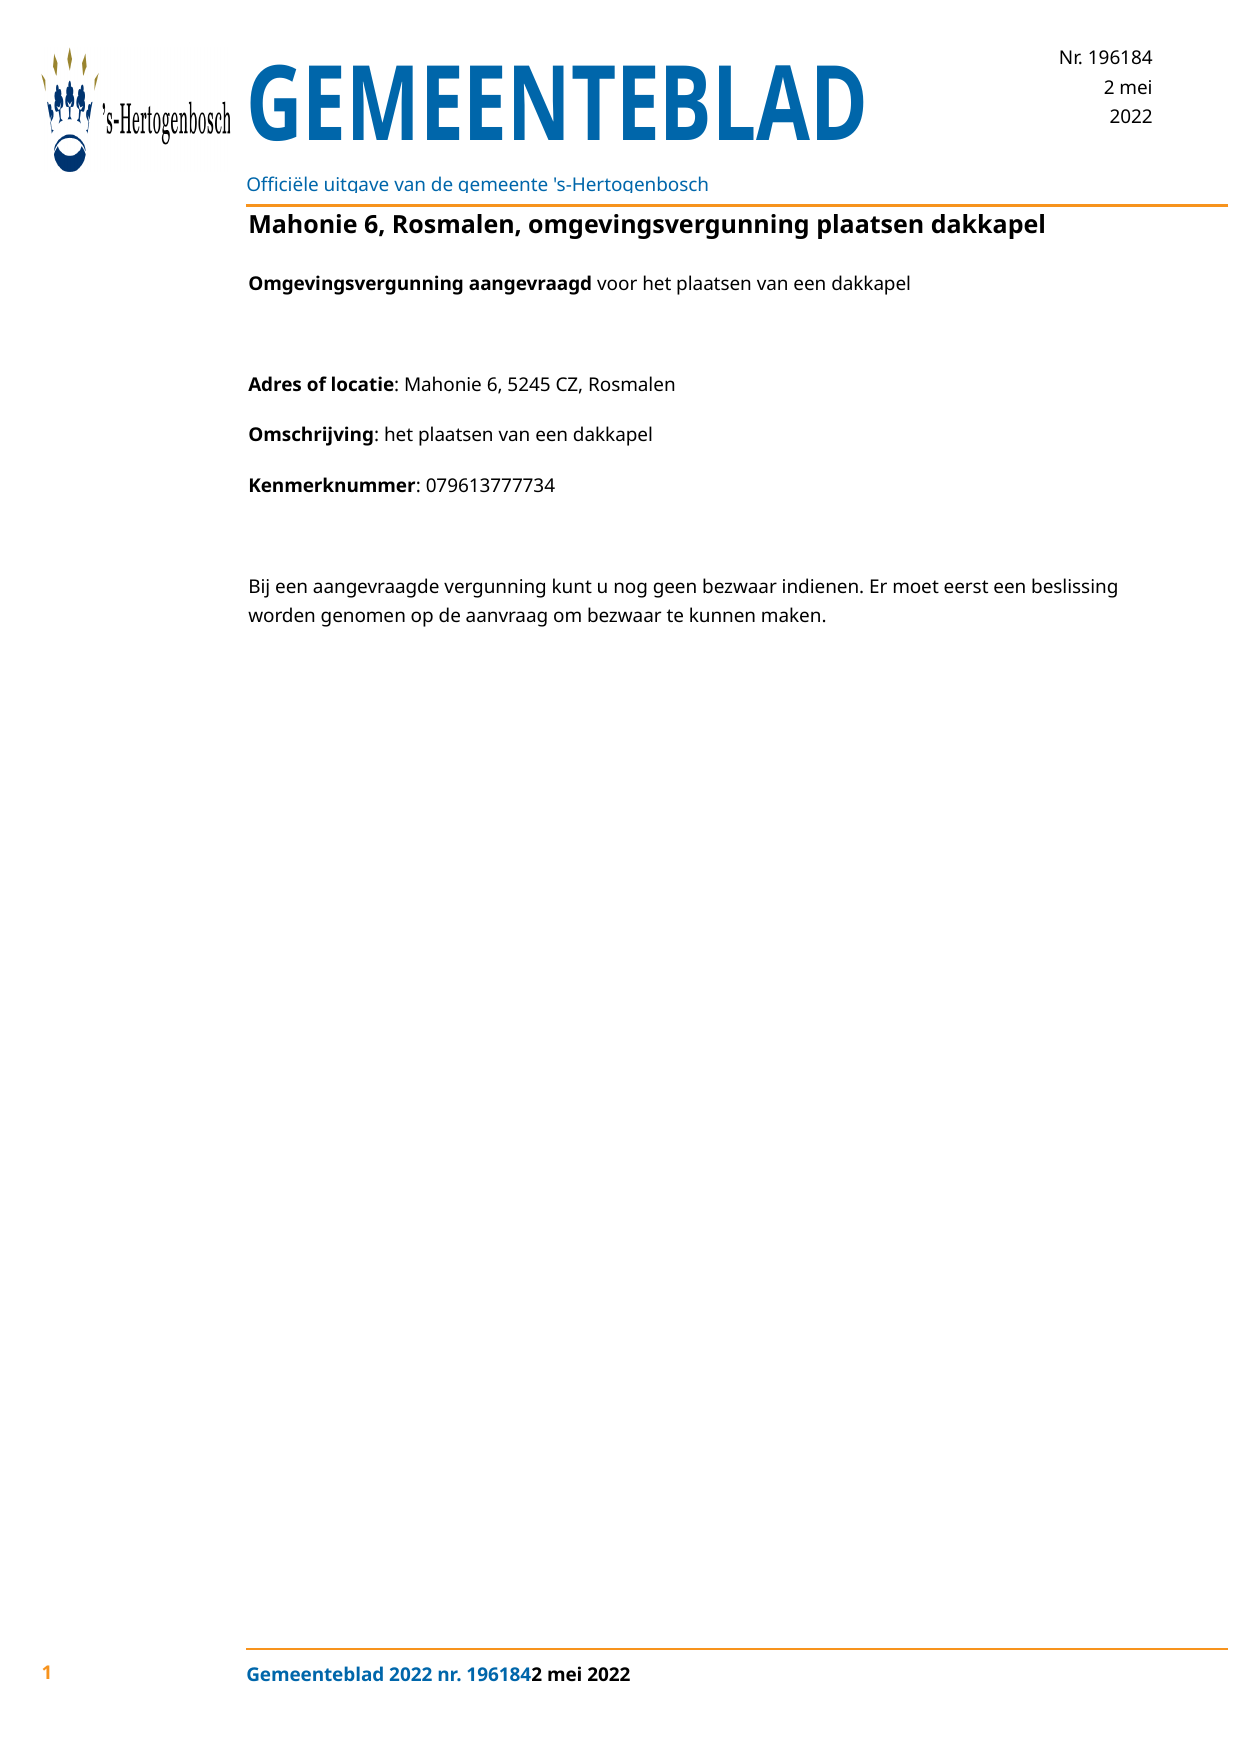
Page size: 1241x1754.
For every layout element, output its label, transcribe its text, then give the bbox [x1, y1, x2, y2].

text Adres of locatie: Mahonie 6, 5245 CZ, Rosmalen [248, 371, 1152, 397]
text Bij een aangevraagde vergunning kunt u nog geen bezwaar indienen. Er moet eerst een beslissing worden genomen op de aanvraag om bezwaar te kunnen maken. [248, 573, 1152, 628]
picture [41, 47, 231, 172]
text Omgevingsvergunning aangevraagd voor het plaatsen van een dakkapel [248, 270, 1152, 296]
text Mahonie 6, Rosmalen, omgevingsvergunning plaatsen dakkapel [248, 207, 1152, 241]
text Omschrijving: het plaatsen van een dakkapel [248, 422, 1152, 447]
text Kenmerknummer: 079613777734 [248, 472, 1152, 498]
